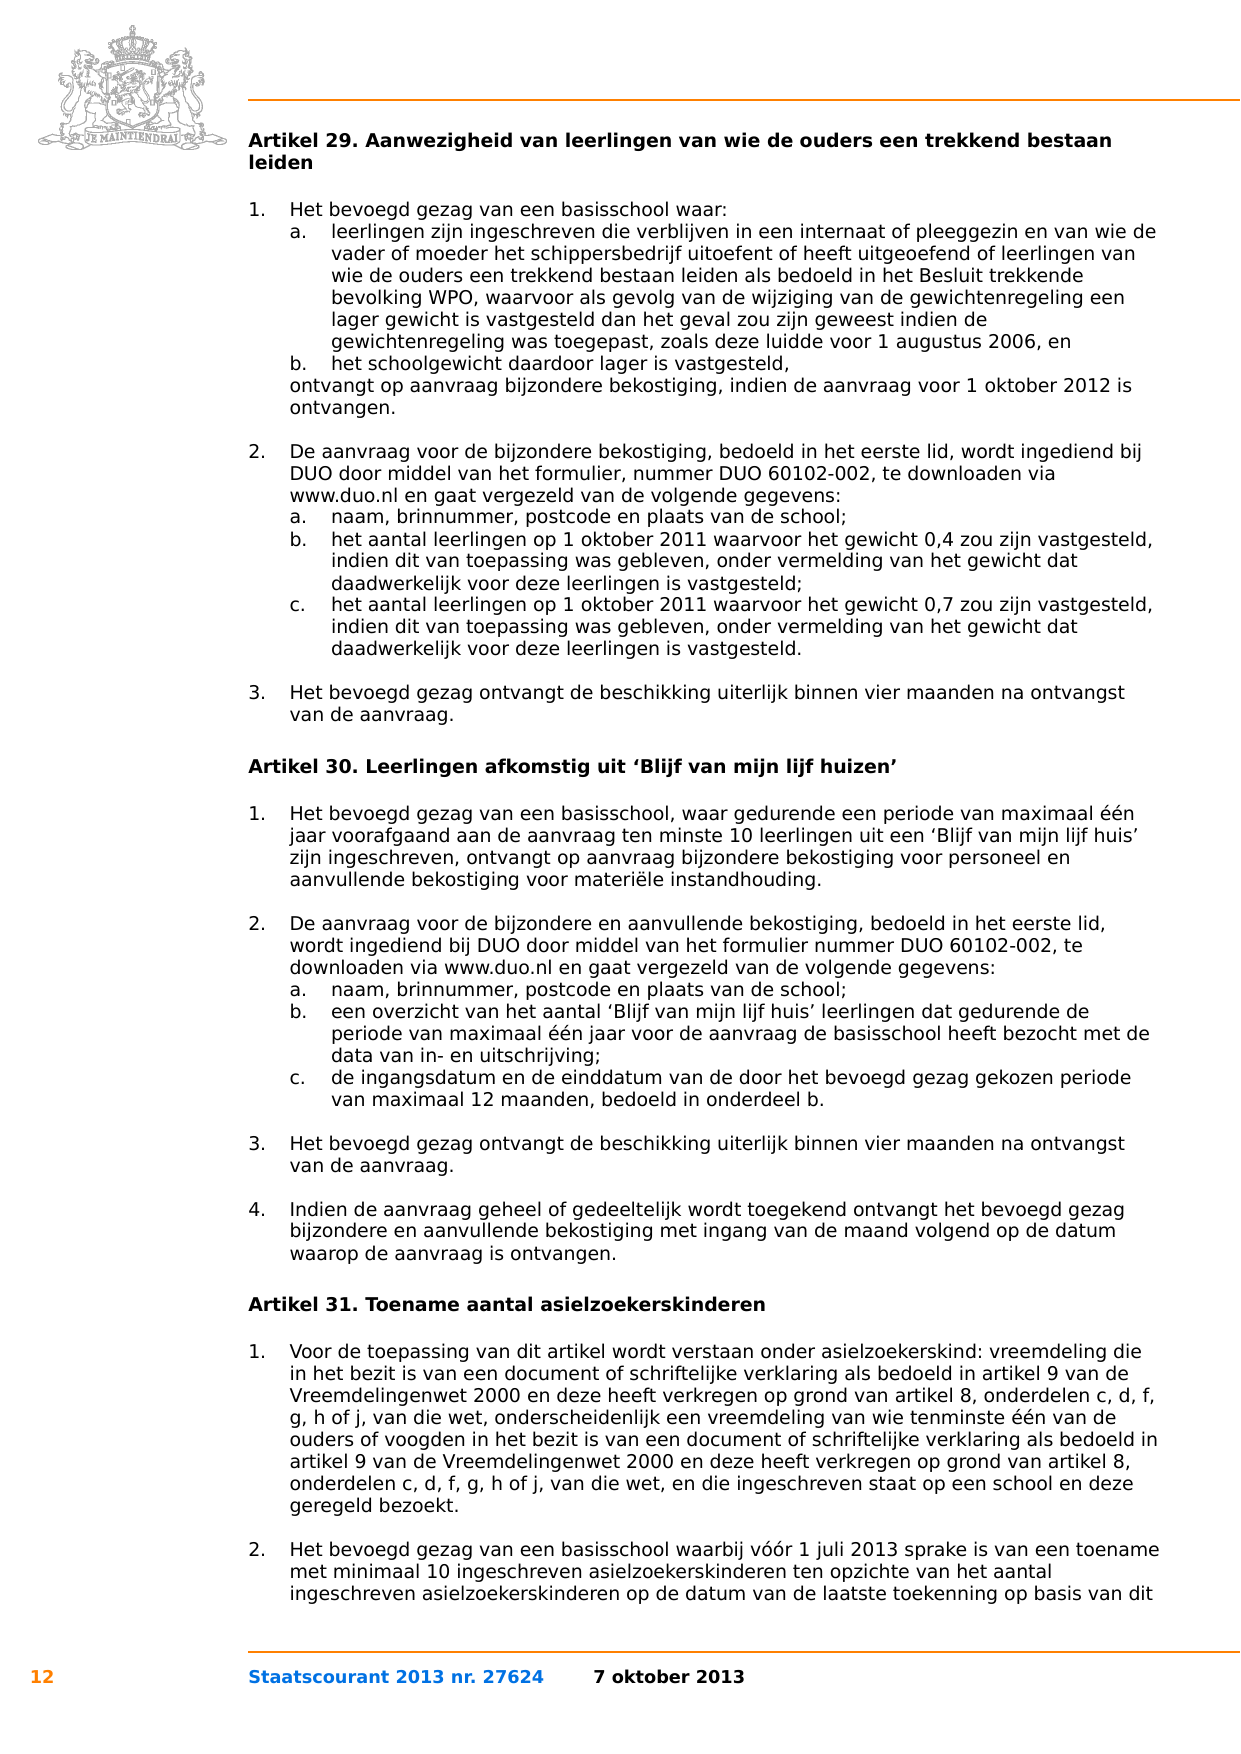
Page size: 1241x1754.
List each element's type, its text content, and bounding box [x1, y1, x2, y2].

text a. leerlingen zijn ingeschreven die verblijven in een internaat of pleeggezin en van wie de vader of moeder het schippersbedrijf uitoefent of heeft uitgeoefend of leerlingen van wie de ouders een trekkend bestaan leiden als bedoeld in het Besluit trekkende bevolking WPO, waarvoor als gevolg van de wijziging van de gewichtenregeling een lager gewicht is vastgesteld dan het geval zou zijn geweest indien de gewichtenregeling was toegepast, zoals deze luidde voor 1 augustus 2006, en [289, 221, 1163, 353]
picture [38, 25, 227, 150]
text a. naam, brinnummer, postcode en plaats van de school; [289, 979, 1163, 1001]
text b. het schoolgewicht daardoor lager is vastgesteld, [289, 353, 1163, 375]
text 4. Indien de aanvraag geheel of gedeeltelijk wordt toegekend ontvangt het bevoegd gezag bijzondere en aanvullende bekostiging met ingang van de maand volgend op de datum waarop de aanvraag is ontvangen. [248, 1198, 1163, 1264]
text b. het aantal leerlingen op 1 oktober 2011 waarvoor het gewicht 0,4 zou zijn vastgesteld, indien dit van toepassing was gebleven, onder vermelding van het gewicht dat daadwerkelijk voor deze leerlingen is vastgesteld; [289, 528, 1163, 594]
text 3. Het bevoegd gezag ontvangt de beschikking uiterlijk binnen vier maanden na ontvangst van de aanvraag. [248, 682, 1163, 726]
text 3. Het bevoegd gezag ontvangt de beschikking uiterlijk binnen vier maanden na ontvangst van de aanvraag. [248, 1133, 1163, 1177]
text 1. Voor de toepassing van dit artikel wordt verstaan onder asielzoekerskind: vreemdeling die in het bezit is van een document of schriftelijke verklaring als bedoeld in artikel 9 van de Vreemdelingenwet 2000 en deze heeft verkregen op grond van artikel 8, onderdelen c, d, f, g, h of j, van die wet, onderscheidenlijk een vreemdeling van wie tenminste één van de ouders of voogden in het bezit is van een document of schriftelijke verklaring als bedoeld in artikel 9 van de Vreemdelingenwet 2000 en deze heeft verkregen op grond van artikel 8, onderdelen c, d, f, g, h of j, van die wet, en die ingeschreven staat op een school en deze geregeld bezoekt. [248, 1341, 1163, 1517]
text 1. Het bevoegd gezag van een basisschool, waar gedurende een periode van maximaal één jaar voorafgaand aan de aanvraag ten minste 10 leerlingen uit een ‘Blijf van mijn lijf huis’ zijn ingeschreven, ontvangt op aanvraag bijzondere bekostiging voor personeel en aanvullende bekostiging voor materiële instandhouding. [248, 803, 1163, 891]
text 1. Het bevoegd gezag van een basisschool waar: [248, 199, 1163, 221]
subtitle Artikel 31. Toename aantal asielzoekerskinderen [248, 1294, 1163, 1316]
text 2. De aanvraag voor de bijzondere bekostiging, bedoeld in het eerste lid, wordt ingediend bij DUO door middel van het formulier, nummer DUO 60102-002, te downloaden via www.duo.nl en gaat vergezeld van de volgende gegevens: [248, 441, 1163, 506]
text a. naam, brinnummer, postcode en plaats van de school; [289, 506, 1163, 528]
text b. een overzicht van het aantal ‘Blijf van mijn lijf huis’ leerlingen dat gedurende de periode van maximaal één jaar voor de aanvraag de basisschool heeft bezocht met de data van in- en uitschrijving; [289, 1001, 1163, 1067]
text ontvangt op aanvraag bijzondere bekostiging, indien de aanvraag voor 1 oktober 2012 is ontvangen. [289, 375, 1163, 419]
text c. het aantal leerlingen op 1 oktober 2011 waarvoor het gewicht 0,7 zou zijn vastgesteld, indien dit van toepassing was gebleven, onder vermelding van het gewicht dat daadwerkelijk voor deze leerlingen is vastgesteld. [289, 594, 1163, 660]
subtitle Artikel 29. Aanwezigheid van leerlingen van wie de ouders een trekkend bestaan leiden [248, 130, 1163, 174]
text 2. Het bevoegd gezag van een basisschool waarbij vóór 1 juli 2013 sprake is van een toename met minimaal 10 ingeschreven asielzoekerskinderen ten opzichte van het aantal ingeschreven asielzoekerskinderen op de datum van de laatste toekenning op basis van dit [248, 1539, 1163, 1605]
subtitle Artikel 30. Leerlingen afkomstig uit ‘Blijf van mijn lijf huizen’ [248, 756, 1163, 778]
text 2. De aanvraag voor de bijzondere en aanvullende bekostiging, bedoeld in het eerste lid, wordt ingediend bij DUO door middel van het formulier nummer DUO 60102-002, te downloaden via www.duo.nl en gaat vergezeld van de volgende gegevens: [248, 913, 1163, 979]
text c. de ingangsdatum en de einddatum van de door het bevoegd gezag gekozen periode van maximaal 12 maanden, bedoeld in onderdeel b. [289, 1067, 1163, 1111]
